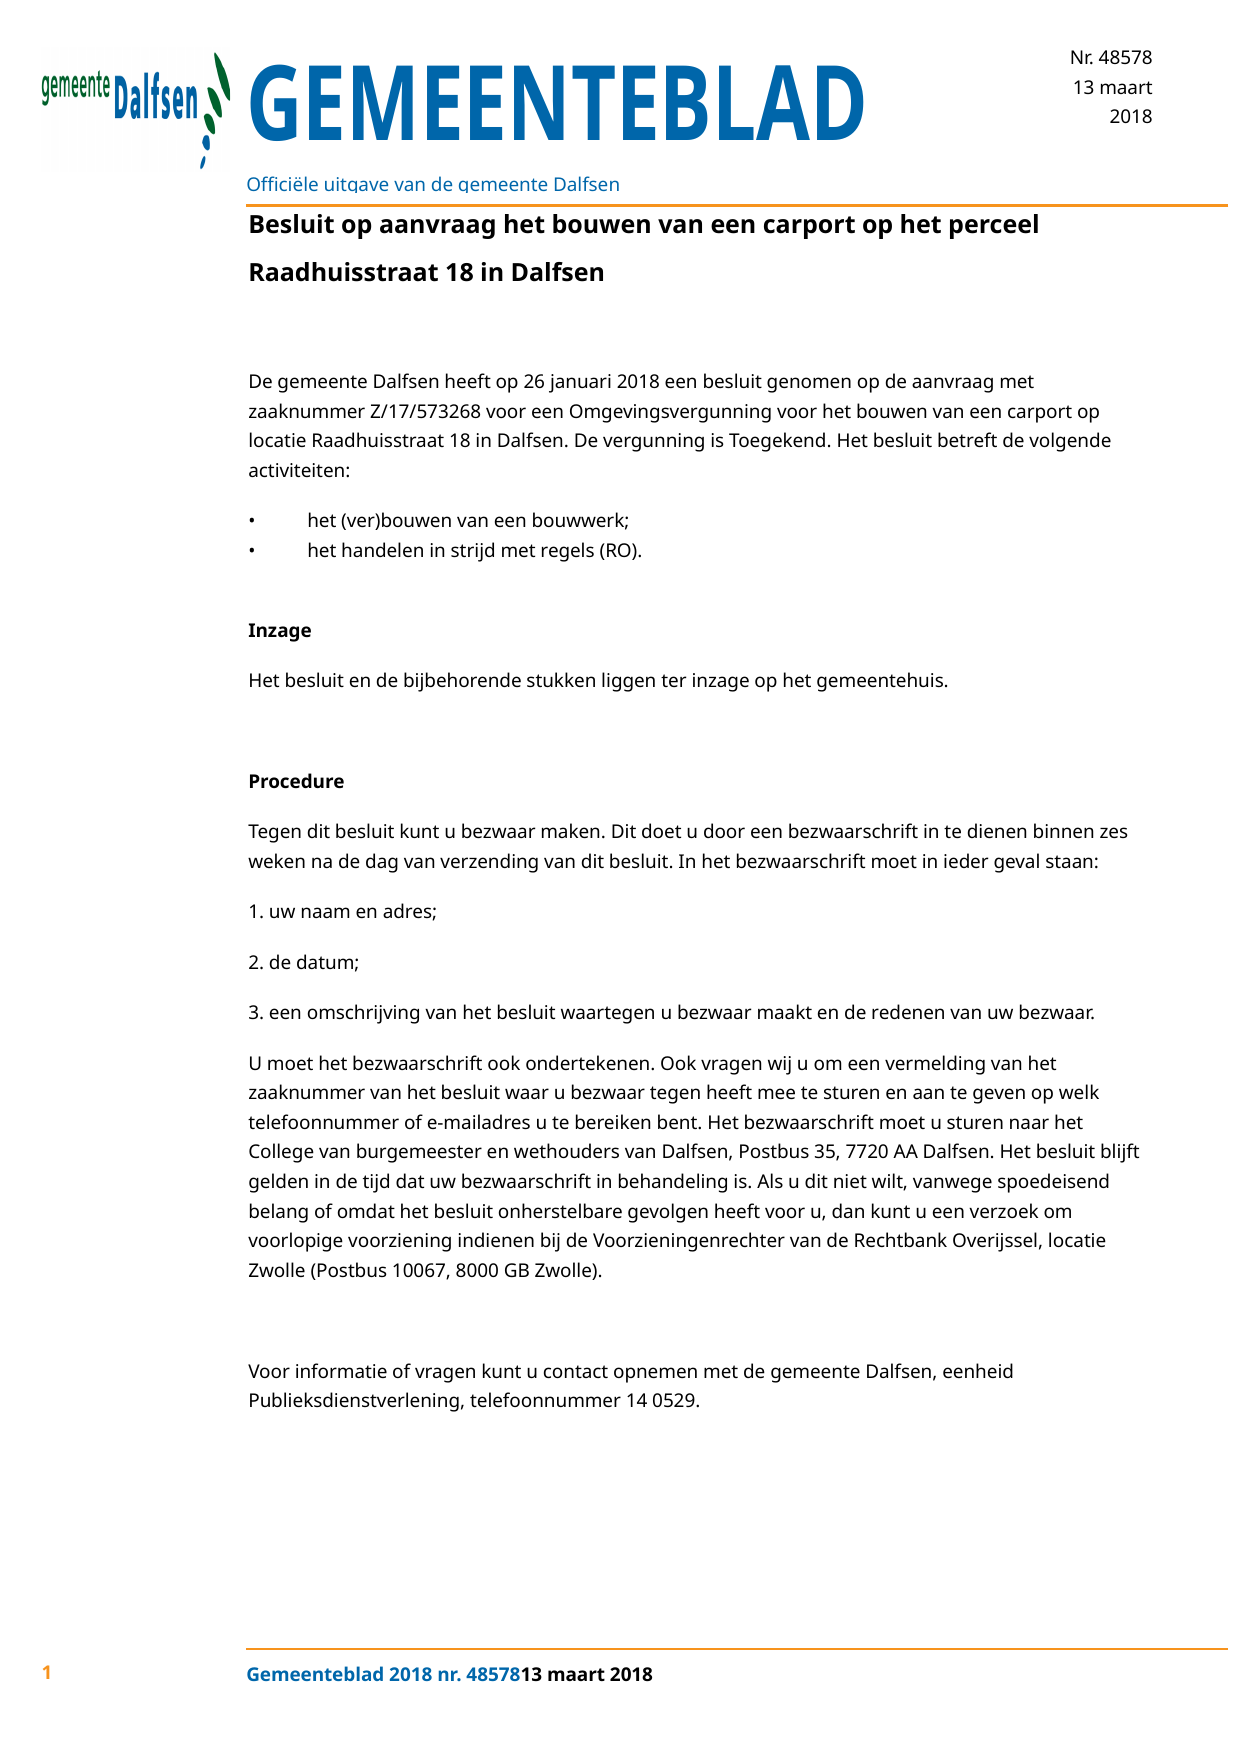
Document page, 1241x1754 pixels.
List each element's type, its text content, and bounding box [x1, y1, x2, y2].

text Inzage [248, 617, 1152, 643]
list het handelen in strijd met regels (RO). [248, 537, 1152, 563]
text Het besluit en de bijbehorende stukken liggen ter inzage op het gemeentehuis. [248, 667, 1152, 693]
text Procedure [248, 768, 1152, 794]
picture [41, 47, 231, 172]
text U moet het bezwaarschrift ook ondertekenen. Ook vragen wij u om een vermelding van het zaaknummer van het besluit waar u bezwaar tegen heeft mee te sturen en aan te geven op welk telefoonnummer of e-mailadres u te bereiken bent. Het bezwaarschrift moet u sturen naar het College van burgemeester en wethouders van Dalfsen, Postbus 35, 7720 AA Dalfsen. Het besluit blijft gelden in de tijd dat uw bezwaarschrift in behandeling is. Als u dit niet wilt, vanwege spoedeisend belang of omdat het besluit onherstelbare gevolgen heeft voor u, dan kunt u een verzoek om voorlopige voorziening indienen bij de Voorzieningenrechter van de Rechtbank Overijssel, locatie Zwolle (Postbus 10067, 8000 GB Zwolle). [248, 1050, 1152, 1283]
text Voor informatie of vragen kunt u contact opnemen met de gemeente Dalfsen, eenheid Publieksdienstverlening, telefoonnummer 14 0529. [248, 1358, 1152, 1413]
text De gemeente Dalfsen heeft op 26 januari 2018 een besluit genomen op de aanvraag met zaaknummer Z/17/573268 voor een Omgevingsvergunning voor het bouwen van een carport op locatie Raadhuisstraat 18 in Dalfsen. De vergunning is Toegekend. Het besluit betreft de volgende activiteiten: [248, 368, 1152, 483]
text Besluit op aanvraag het bouwen van een carport op het perceel Raadhuisstraat 18 in Dalfsen [248, 207, 1152, 288]
text 3. een omschrijving van het besluit waartegen u bezwaar maakt en de redenen van uw bezwaar. [248, 999, 1152, 1025]
text 1. uw naam en adres; [248, 899, 1152, 924]
text Tegen dit besluit kunt u bezwaar maken. Dit doet u door een bezwaarschrift in te dienen binnen zes weken na de dag van verzending van dit besluit. In het bezwaarschrift moet in ieder geval staan: [248, 819, 1152, 874]
list het (ver)bouwen van een bouwwerk; [248, 507, 1152, 533]
text 2. de datum; [248, 949, 1152, 975]
